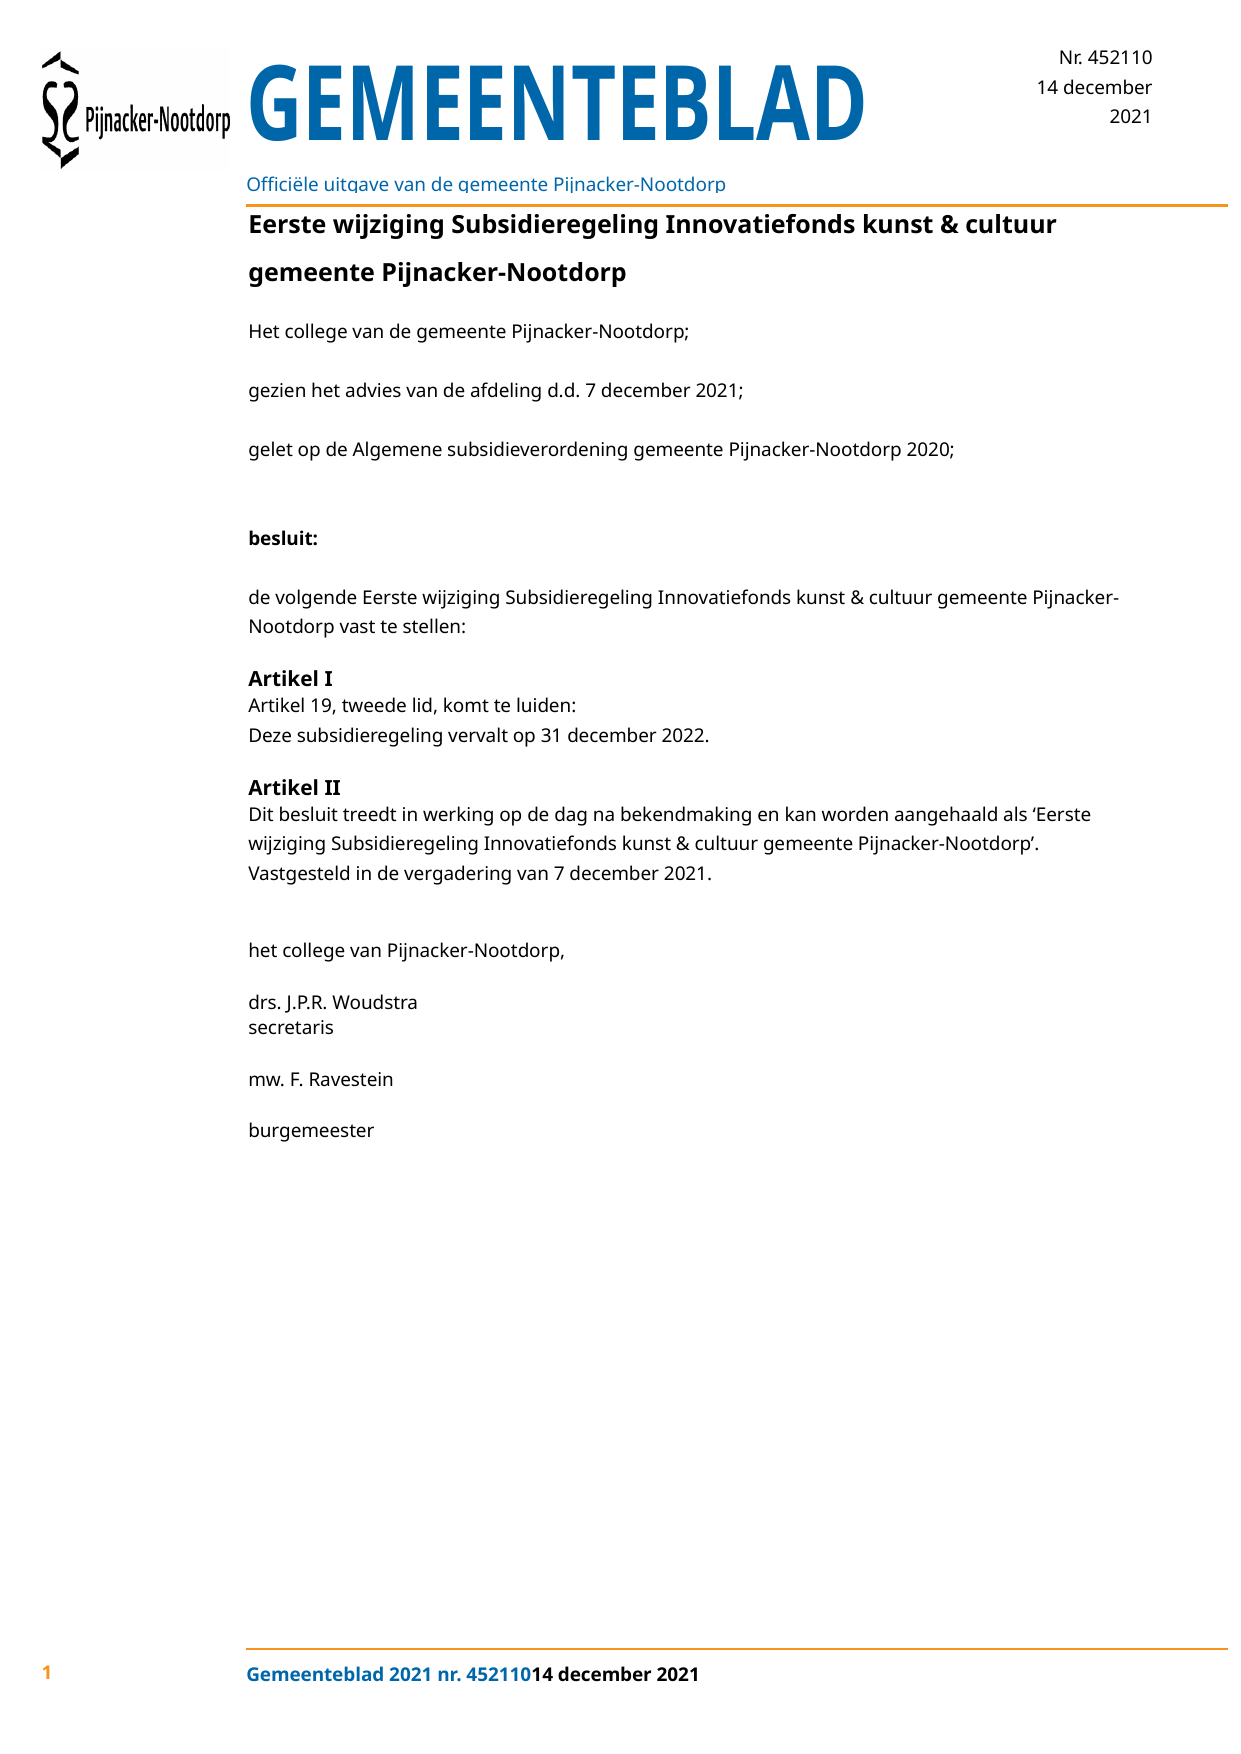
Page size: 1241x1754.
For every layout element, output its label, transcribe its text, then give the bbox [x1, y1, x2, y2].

text gezien het advies van de afdeling d.d. 7 december 2021; [248, 377, 1152, 403]
text burgemeester [248, 1117, 1152, 1143]
text Artikel I [248, 664, 1152, 693]
text Deze subsidieregeling vervalt op 31 december 2022. [248, 722, 1152, 748]
picture [41, 47, 231, 172]
text Het college van de gemeente Pijnacker-Nootdorp; [248, 318, 1152, 344]
text mw. F. Ravestein [248, 1066, 1152, 1092]
text drs. J.P.R. Woudstra [248, 989, 1152, 1014]
text besluit: [248, 525, 1152, 551]
text gelet op de Algemene subsidieverordening gemeente Pijnacker-Nootdorp 2020; [248, 436, 1152, 462]
text Dit besluit treedt in werking op de dag na bekendmaking en kan worden aangehaald als ‘Eerste wijziging Subsidieregeling Innovatiefonds kunst & cultuur gemeente Pijnacker-Nootdorp’. [248, 801, 1152, 856]
text het college van Pijnacker-Nootdorp, [248, 937, 1152, 963]
text Eerste wijziging Subsidieregeling Innovatiefonds kunst & cultuur gemeente Pijnacker-Nootdorp [248, 207, 1152, 288]
text Vastgesteld in de vergadering van 7 december 2021. [248, 860, 1152, 886]
text de volgende Eerste wijziging Subsidieregeling Innovatiefonds kunst & cultuur gemeente Pijnacker-Nootdorp vast te stellen: [248, 584, 1152, 639]
text Artikel II [248, 773, 1152, 801]
text secretaris [248, 1014, 1152, 1040]
text Artikel 19, tweede lid, komt te luiden: [248, 693, 1152, 718]
